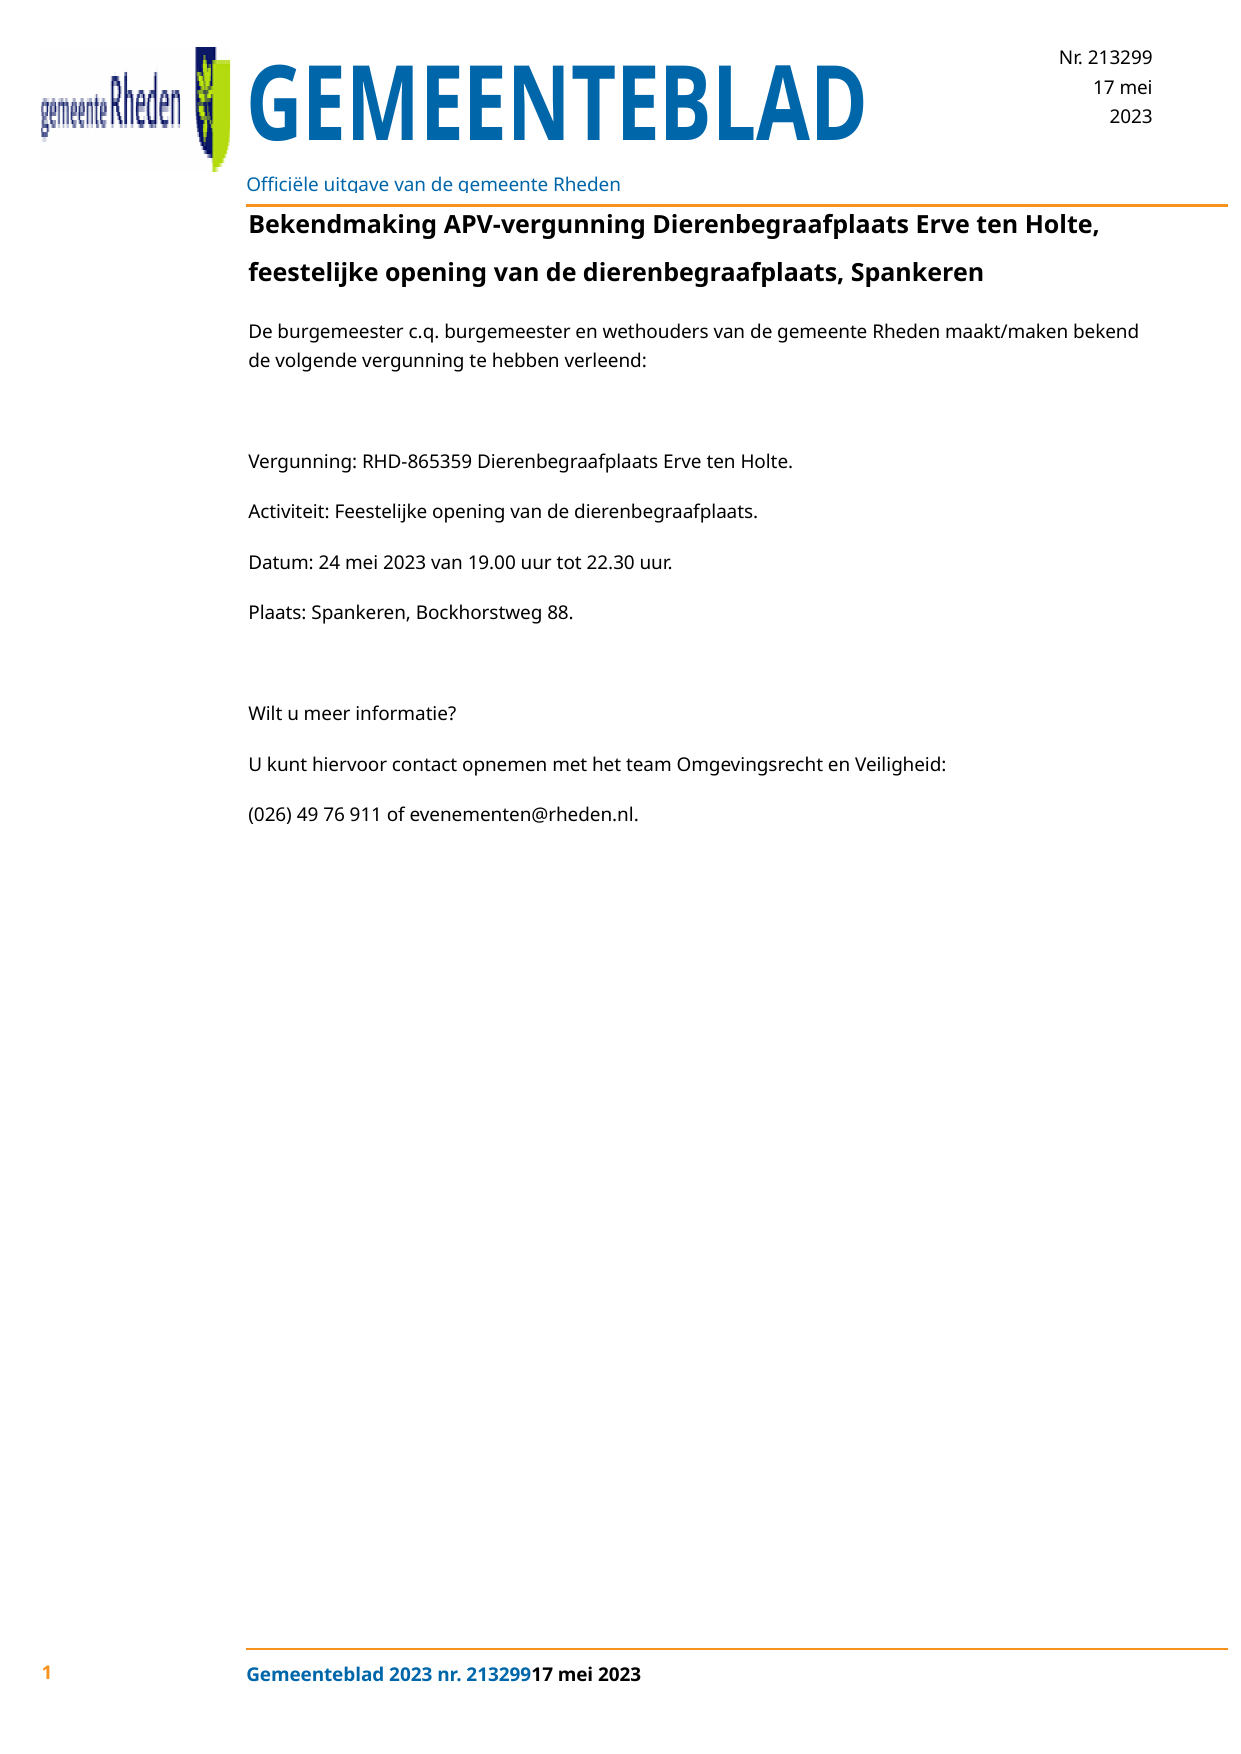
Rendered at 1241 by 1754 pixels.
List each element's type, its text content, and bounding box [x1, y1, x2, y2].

text Plaats: Spankeren, Bockhorstweg 88. [248, 599, 1152, 625]
text Datum: 24 mei 2023 van 19.00 uur tot 22.30 uur. [248, 549, 1152, 575]
text De burgemeester c.q. burgemeester en wethouders van de gemeente Rheden maakt/maken bekend de volgende vergunning te hebben verleend: [248, 318, 1152, 373]
picture [41, 47, 231, 172]
text U kunt hiervoor contact opnemen met het team Omgevingsrecht en Veiligheid: [248, 751, 1152, 777]
text Vergunning: RHD-865359 Dierenbegraafplaats Erve ten Holte. [248, 448, 1152, 474]
text Activiteit: Feestelijke opening van de dierenbegraafplaats. [248, 499, 1152, 524]
text Bekendmaking APV-vergunning Dierenbegraafplaats Erve ten Holte, feestelijke opening van de dierenbegraafplaats, Spankeren [248, 207, 1152, 288]
text (026) 49 76 911 of evenementen@rheden.nl. [248, 801, 1152, 827]
text Wilt u meer informatie? [248, 700, 1152, 726]
